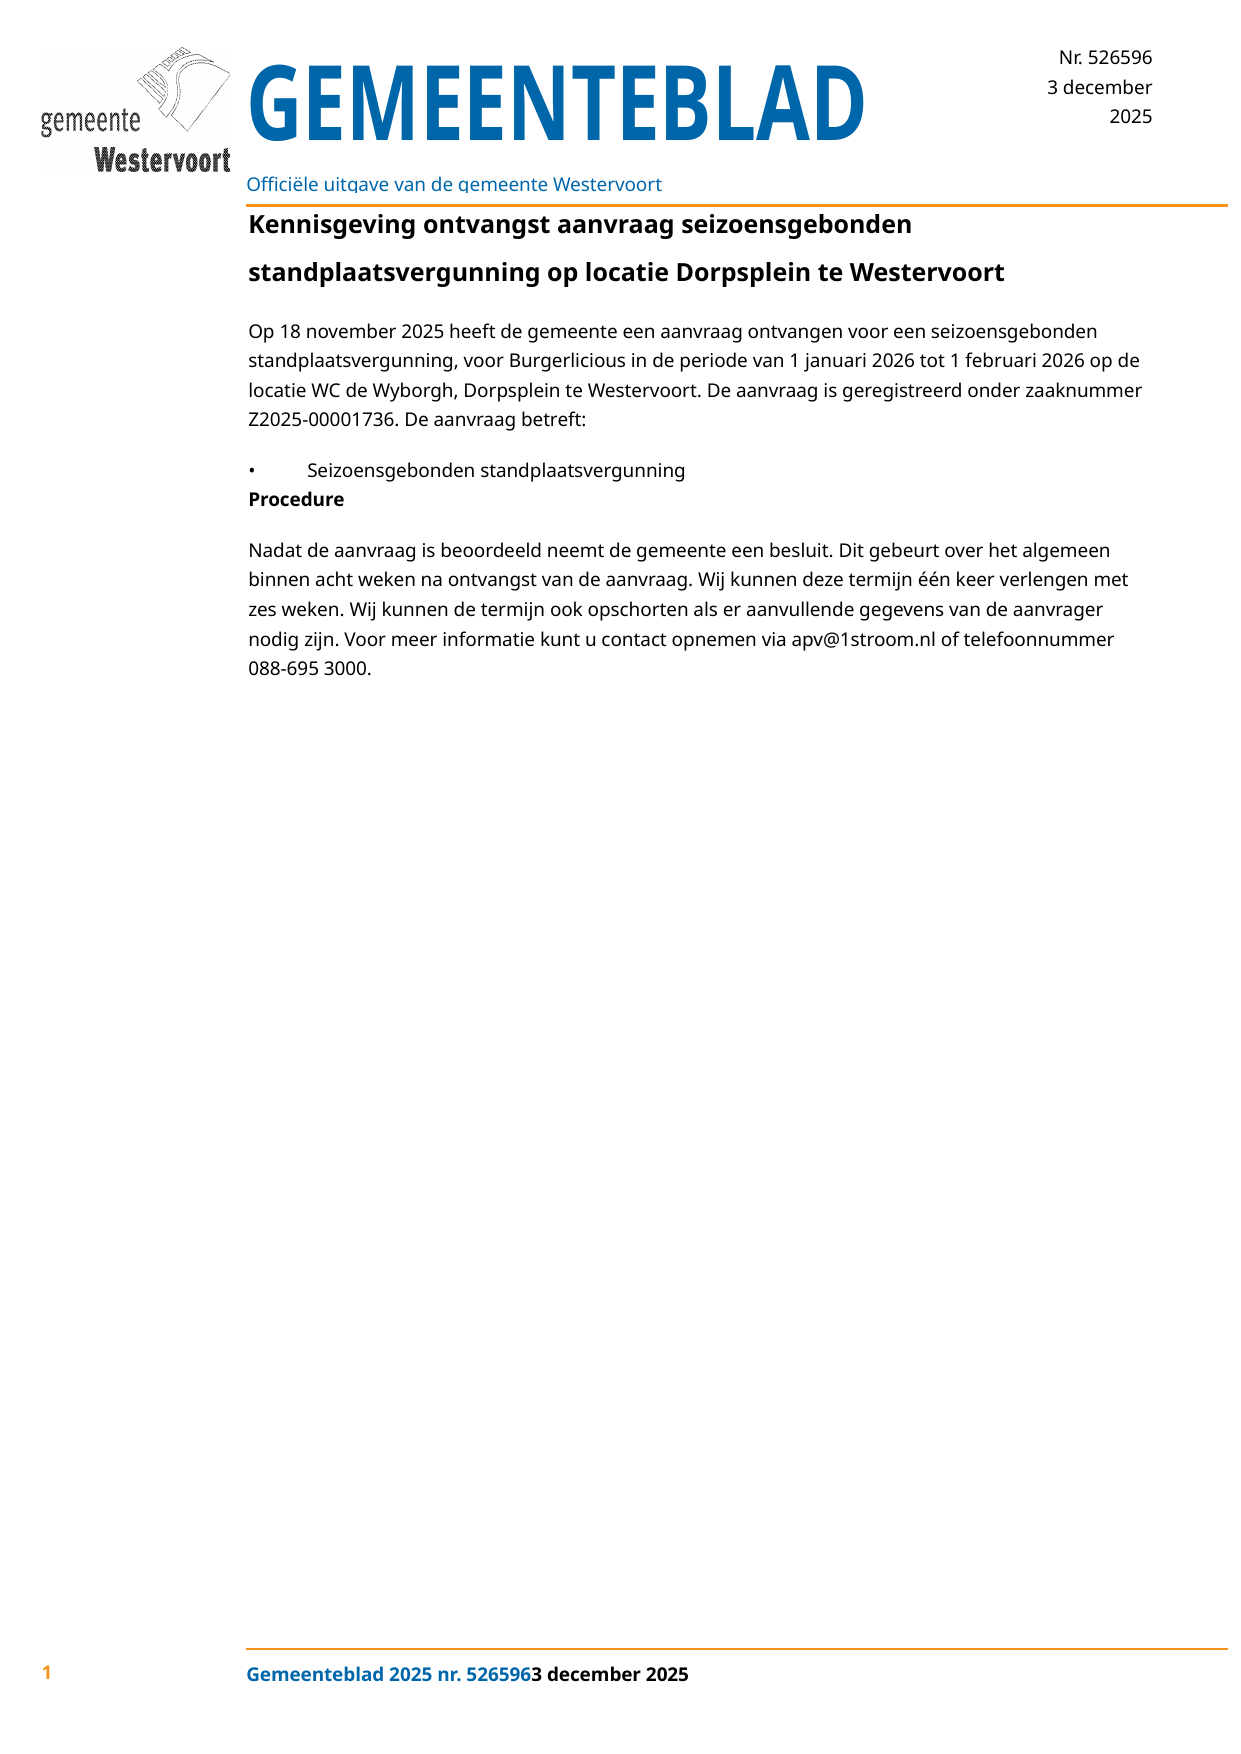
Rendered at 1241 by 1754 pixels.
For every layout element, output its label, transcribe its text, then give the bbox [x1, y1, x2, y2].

text Kennisgeving ontvangst aanvraag seizoensgebonden standplaatsvergunning op locatie Dorpsplein te Westervoort [248, 207, 1152, 288]
text Nadat de aanvraag is beoordeeld neemt de gemeente een besluit. Dit gebeurt over het algemeen binnen acht weken na ontvangst van de aanvraag. Wij kunnen deze termijn één keer verlengen met zes weken. Wij kunnen de termijn ook opschorten als er aanvullende gegevens van de aanvrager nodig zijn. Voor meer informatie kunt u contact opnemen via apv@1stroom.nl of telefoonnummer 088-695 3000. [248, 537, 1152, 681]
list Seizoensgebonden standplaatsvergunning [248, 457, 1152, 483]
picture [41, 47, 231, 172]
text Op 18 november 2025 heeft de gemeente een aanvraag ontvangen voor een seizoensgebonden standplaatsvergunning, voor Burgerlicious in de periode van 1 januari 2026 tot 1 februari 2026 op de locatie WC de Wyborgh, Dorpsplein te Westervoort. De aanvraag is geregistreerd onder zaaknummer Z2025-00001736. De aanvraag betreft: [248, 318, 1152, 432]
text Procedure [248, 487, 1152, 512]
